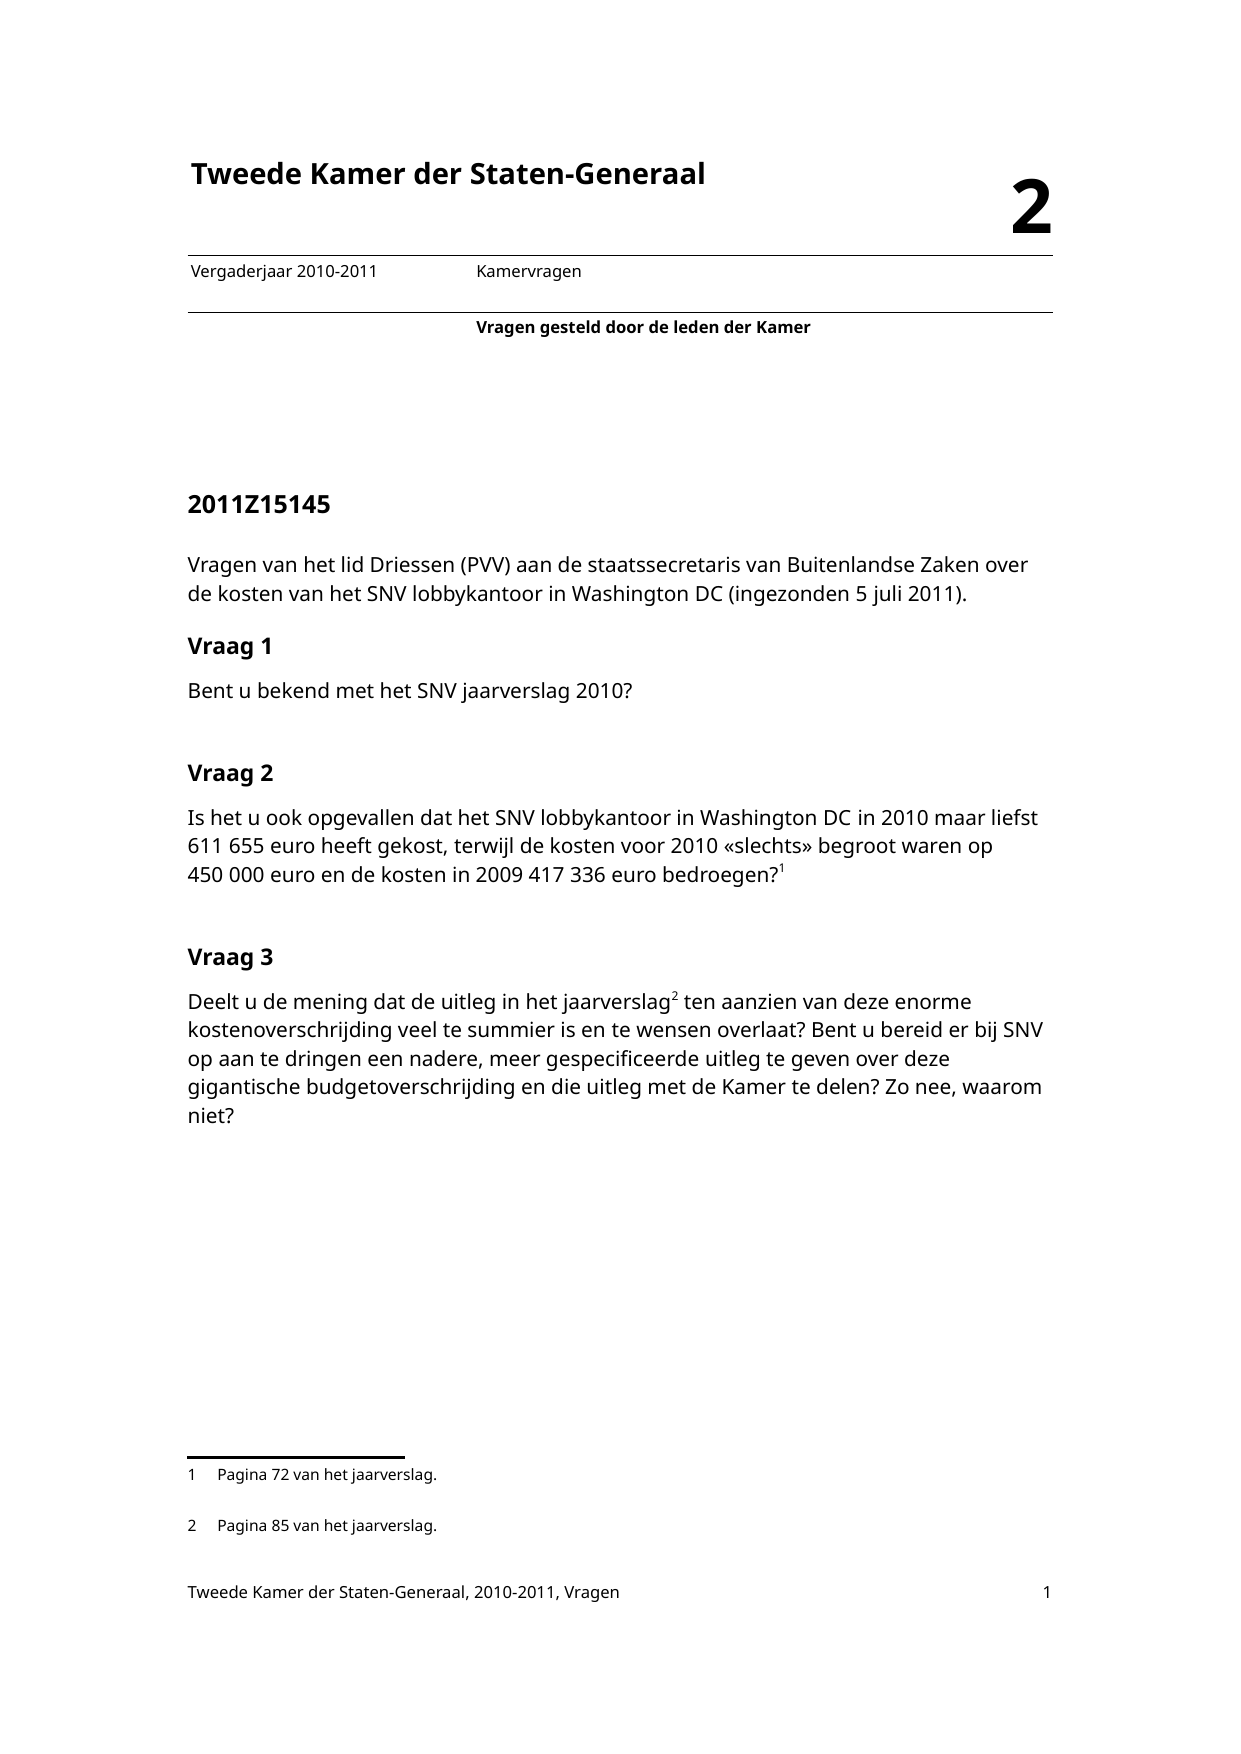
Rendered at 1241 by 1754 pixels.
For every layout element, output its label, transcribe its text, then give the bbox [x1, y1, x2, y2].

table_cell Kamervragen [473, 256, 1053, 312]
text 2011Z15145 [187, 487, 1053, 521]
table_header 2 [880, 150, 1053, 255]
subtitle Vraag 2 [187, 757, 1053, 788]
text Bent u bekend met het SNV jaarverslag 2010? [187, 676, 1053, 704]
subtitle Vraag 3 [187, 941, 1053, 972]
subtitle Vraag 1 [187, 630, 1053, 661]
table_header Tweede Kamer der Staten-Generaal [188, 150, 879, 255]
text Pagina 85 van het jaarverslag. [187, 1508, 1053, 1536]
table_cell Vergaderjaar 2010-2011 [188, 256, 473, 312]
text Vragen van het lid Driessen (PVV) aan de staatssecretaris van Buitenlandse Zaken over de kosten van het SNV lobbykantoor in Washington DC (ingezonden 5 juli 2011). [187, 550, 1053, 607]
text Pagina 72 van het jaarverslag. [187, 1449, 1053, 1478]
table_cell Vragen gesteld door de leden der Kamer [473, 313, 1053, 339]
table_cell [188, 313, 473, 339]
text Deelt u de mening dat de uitleg in het jaarverslag ten aanzien van deze enorme kostenoverschrijding veel te summier is en te wensen overlaat? Bent u bereid er bij SNV op aan te dringen een nadere, meer gespecificeerde uitleg te geven over deze gigantische budgetoverschrijding en die uitleg met de Kamer te delen? Zo nee, waarom niet? [187, 987, 1053, 1129]
text Is het u ook opgevallen dat het SNV lobbykantoor in Washington DC in 2010 maar liefst 611 655 euro heeft gekost, terwijl de kosten voor 2010 «slechts» begroot waren op 450 000 euro en de kosten in 2009 417 336 euro bedroegen? [187, 803, 1053, 888]
